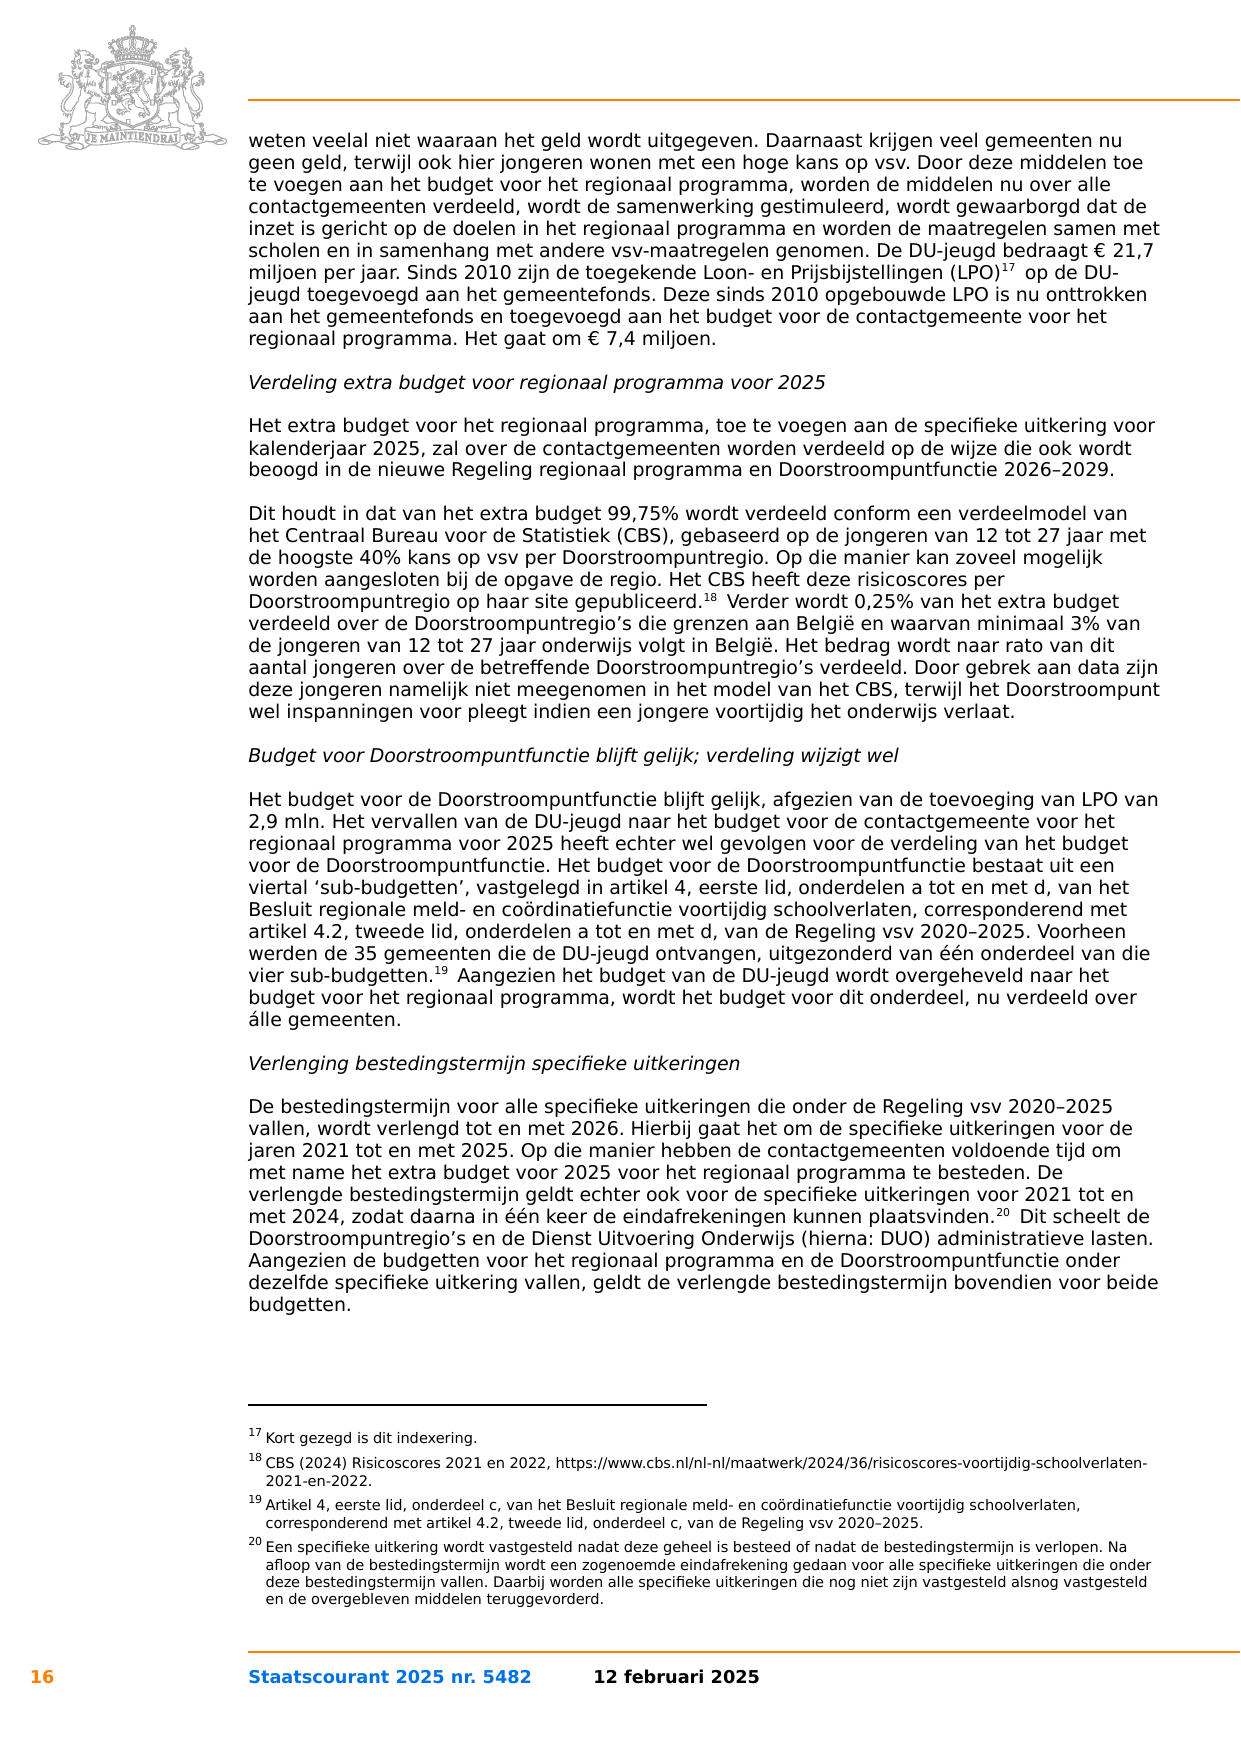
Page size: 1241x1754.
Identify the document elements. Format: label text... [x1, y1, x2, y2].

text CBS (2024) Risicoscores 2021 en 2022, https://www.cbs.nl/nl-nl/maatwerk/2024/36/risicoscores-voortijdig-schoolverlaten-2021-en-2022. [248, 1451, 1163, 1490]
text De bestedingstermijn voor alle specifieke uitkeringen die onder de Regeling vsv 2020–2025 vallen, wordt verlengd tot en met 2026. Hierbij gaat het om de specifieke uitkeringen voor de jaren 2021 tot en met 2025. Op die manier hebben de contactgemeenten voldoende tijd om met name het extra budget voor 2025 voor het regionaal programma te besteden. De verlengde bestedingstermijn geldt echter ook voor de specifieke uitkeringen voor 2021 tot en met 2024, zodat daarna in één keer de eindafrekeningen kunnen plaatsvinden. Dit scheelt de Doorstroompuntregio’s en de Dienst Uitvoering Onderwijs (hierna: DUO) administratieve lasten. Aangezien de budgetten voor het regionaal programma en de Doorstroompuntfunctie onder dezelfde specifieke uitkering vallen, geldt de verlengde bestedingstermijn bovendien voor beide budgetten. [248, 1096, 1163, 1316]
text Een specifieke uitkering wordt vastgesteld nadat deze geheel is besteed of nadat de bestedingstermijn is verlopen. Na afloop van de bestedingstermijn wordt een zogenoemde eindafrekening gedaan voor alle specifieke uitkeringen die onder deze bestedingstermijn vallen. Daarbij worden alle specifieke uitkeringen die nog niet zijn vastgesteld alsnog vastgesteld en de overgebleven middelen teruggevorderd. [248, 1535, 1163, 1608]
subtitle Verdeling extra budget voor regionaal programma voor 2025 [248, 372, 1163, 393]
subtitle Verlenging bestedingstermijn specifieke uitkeringen [248, 1052, 1163, 1074]
text Kort gezegd is dit indexering. [248, 1426, 1163, 1448]
text Dit houdt in dat van het extra budget 99,75% wordt verdeeld conform een verdeelmodel van het Centraal Bureau voor de Statistiek (CBS), gebaseerd op de jongeren van 12 tot 27 jaar met de hoogste 40% kans op vsv per Doorstroompuntregio. Op die manier kan zoveel mogelijk worden aangesloten bij de opgave de regio. Het CBS heeft deze risicoscores per Doorstroompuntregio op haar site gepubliceerd. Verder wordt 0,25% van het extra budget verdeeld over de Doorstroompuntregio’s die grenzen aan België en waarvan minimaal 3% van de jongeren van 12 tot 27 jaar onderwijs volgt in België. Het bedrag wordt naar rato van dit aantal jongeren over de betreffende Doorstroompuntregio’s verdeeld. Door gebrek aan data zijn deze jongeren namelijk niet meegenomen in het model van het CBS, terwijl het Doorstroompunt wel inspanningen voor pleegt indien een jongere voortijdig het onderwijs verlaat. [248, 503, 1163, 723]
text Artikel 4, eerste lid, onderdeel c, van het Besluit regionale meld- en coördinatiefunctie voortijdig schoolverlaten, corresponderend met artikel 4.2, tweede lid, onderdeel c, van de Regeling vsv 2020–2025. [248, 1493, 1163, 1532]
picture [38, 25, 227, 150]
text Het extra budget voor het regionaal programma, toe te voegen aan de specifieke uitkering voor kalenderjaar 2025, zal over de contactgemeenten worden verdeeld op de wijze die ook wordt beoogd in de nieuwe Regeling regionaal programma en Doorstroompuntfunctie 2026–2029. [248, 415, 1163, 481]
text Het budget voor de Doorstroompuntfunctie blijft gelijk, afgezien van de toevoeging van LPO van 2,9 mln. Het vervallen van de DU-jeugd naar het budget voor de contactgemeente voor het regionaal programma voor 2025 heeft echter wel gevolgen voor de verdeling van het budget voor de Doorstroompuntfunctie. Het budget voor de Doorstroompuntfunctie bestaat uit een viertal ‘sub-budgetten’, vastgelegd in artikel 4, eerste lid, onderdelen a tot en met d, van het Besluit regionale meld- en coördinatiefunctie voortijdig schoolverlaten, corresponderend met artikel 4.2, tweede lid, onderdelen a tot en met d, van de Regeling vsv 2020–2025. Voorheen werden de 35 gemeenten die de DU-jeugd ontvangen, uitgezonderd van één onderdeel van die vier sub-budgetten. Aangezien het budget van de DU-jeugd wordt overgeheveld naar het budget voor het regionaal programma, wordt het budget voor dit onderdeel, nu verdeeld over álle gemeenten. [248, 789, 1163, 1031]
subtitle Budget voor Doorstroompuntfunctie blijft gelijk; verdeling wijzigt wel [248, 745, 1163, 767]
text weten veelal niet waaraan het geld wordt uitgegeven. Daarnaast krijgen veel gemeenten nu geen geld, terwijl ook hier jongeren wonen met een hoge kans op vsv. Door deze middelen toe te voegen aan het budget voor het regionaal programma, worden de middelen nu over alle contactgemeenten verdeeld, wordt de samenwerking gestimuleerd, wordt gewaarborgd dat de inzet is gericht op de doelen in het regionaal programma en worden de maatregelen samen met scholen en in samenhang met andere vsv-maatregelen genomen. De DU-jeugd bedraagt € 21,7 miljoen per jaar. Sinds 2010 zijn de toegekende Loon- en Prijsbijstellingen (LPO) op de DU-jeugd toegevoegd aan het gemeentefonds. Deze sinds 2010 opgebouwde LPO is nu onttrokken aan het gemeentefonds en toegevoegd aan het budget voor de contactgemeente voor het regionaal programma. Het gaat om € 7,4 miljoen. [248, 130, 1163, 350]
